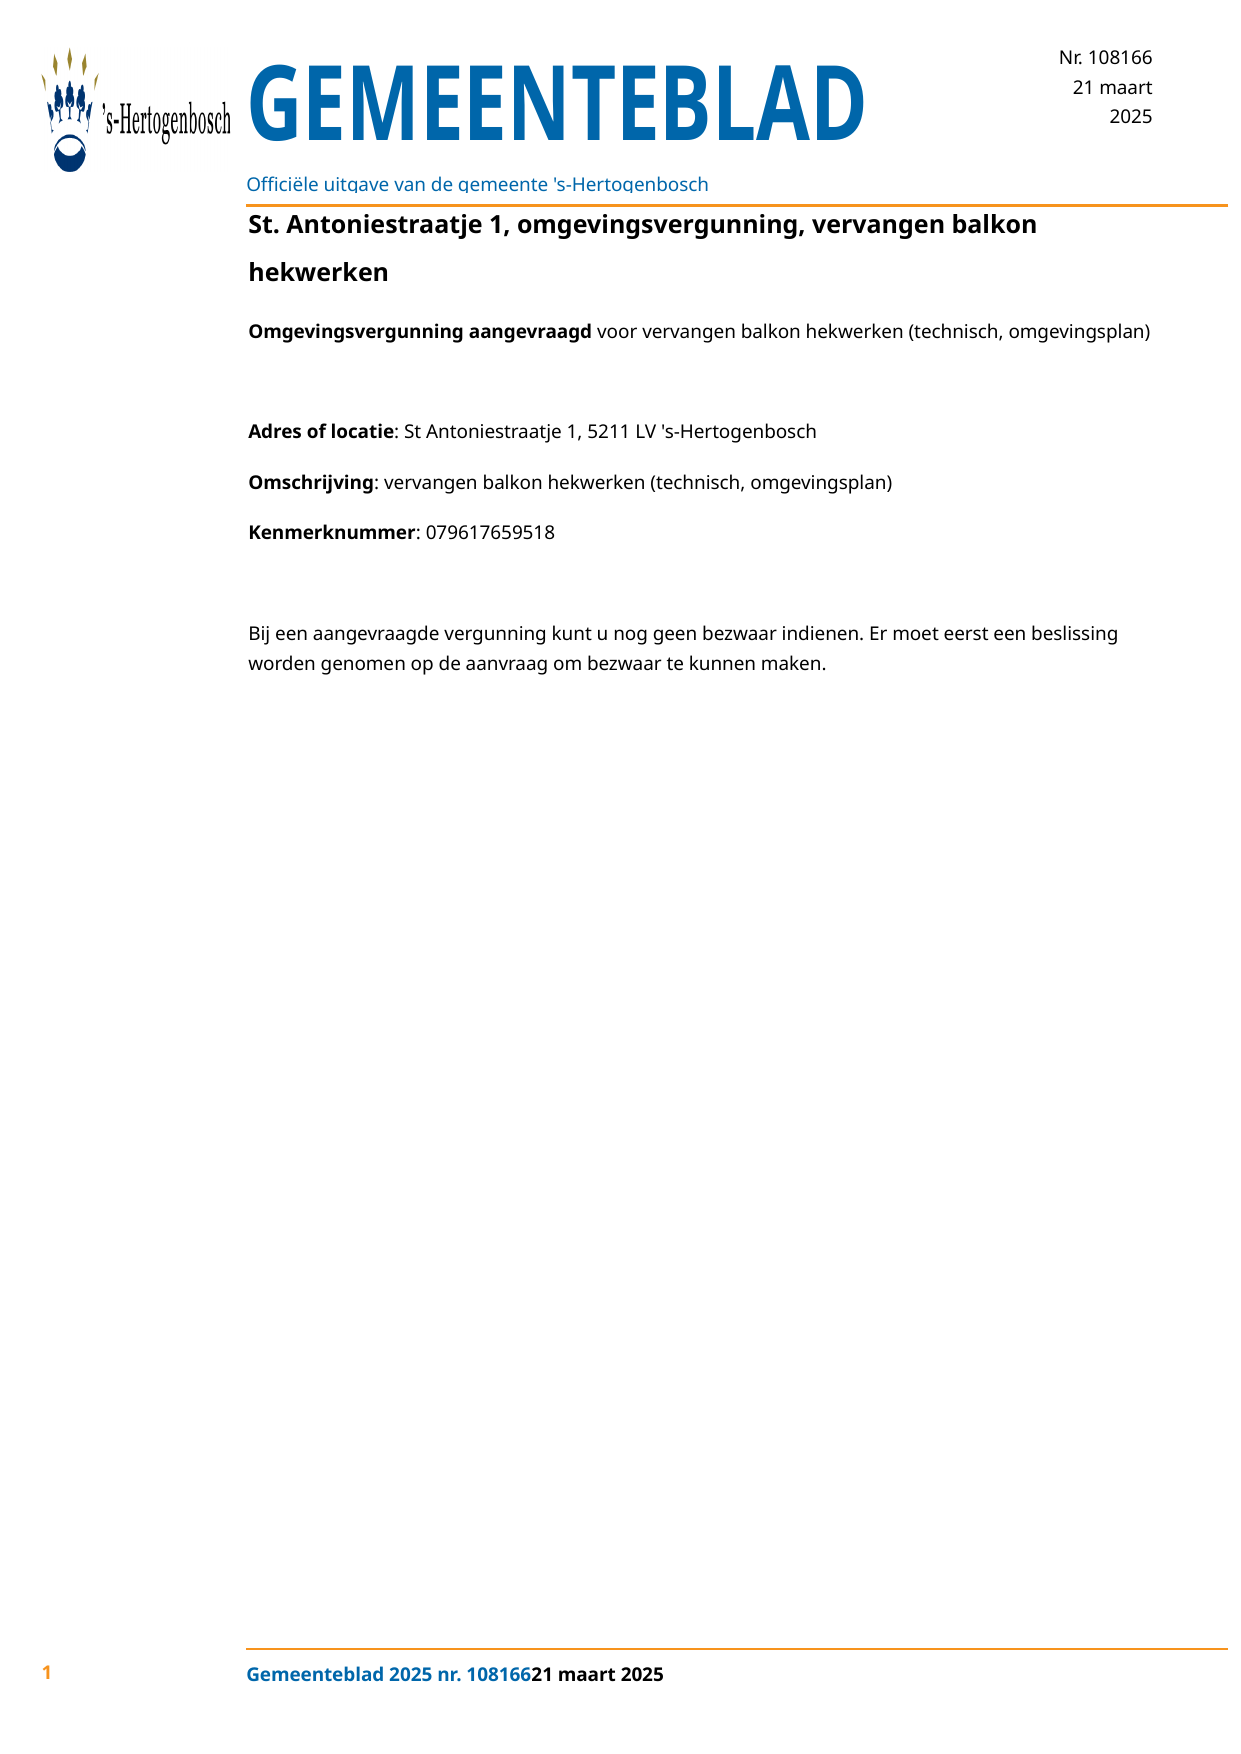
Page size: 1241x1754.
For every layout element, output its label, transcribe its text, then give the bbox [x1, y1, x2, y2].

text St. Antoniestraatje 1, omgevingsvergunning, vervangen balkon hekwerken [248, 207, 1152, 288]
picture [41, 47, 231, 172]
text Omschrijving: vervangen balkon hekwerken (technisch, omgevingsplan) [248, 469, 1152, 495]
text Bij een aangevraagde vergunning kunt u nog geen bezwaar indienen. Er moet eerst een beslissing worden genomen op de aanvraag om bezwaar te kunnen maken. [248, 620, 1152, 676]
text Omgevingsvergunning aangevraagd voor vervangen balkon hekwerken (technisch, omgevingsplan) [248, 318, 1152, 344]
text Kenmerknummer: 079617659518 [248, 519, 1152, 545]
text Adres of locatie: St Antoniestraatje 1, 5211 LV 's-Hertogenbosch [248, 419, 1152, 444]
